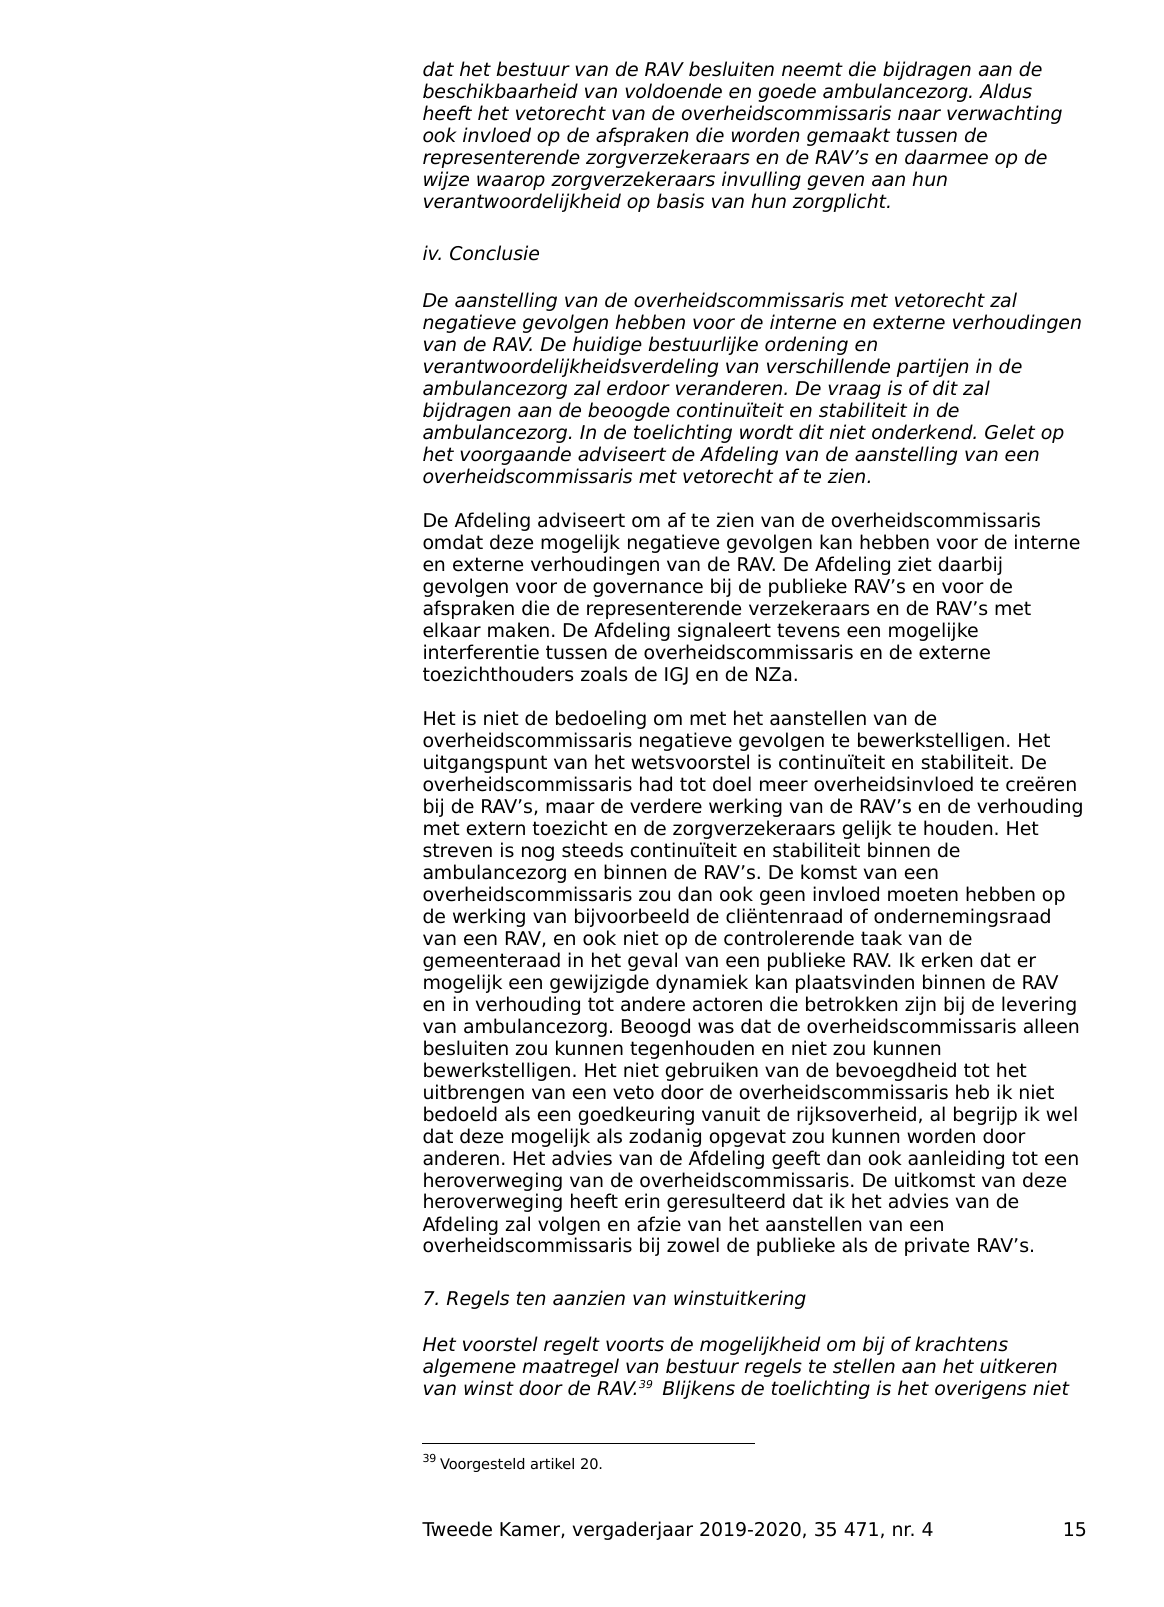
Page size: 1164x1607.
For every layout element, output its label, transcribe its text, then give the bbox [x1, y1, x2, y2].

subtitle 7. Regels ten aanzien van winstuitkering [422, 1287, 1087, 1309]
text Voorgesteld artikel 20. [422, 1452, 1087, 1474]
subtitle iv. Conclusie [422, 243, 1087, 265]
text De Afdeling adviseert om af te zien van de overheidscommissaris omdat deze mogelijk negatieve gevolgen kan hebben voor de interne en externe verhoudingen van de RAV. De Afdeling ziet daarbij gevolgen voor de governance bij de publieke RAV’s en voor de afspraken die de representerende verzekeraars en de RAV’s met elkaar maken. De Afdeling signaleert tevens een mogelijke interferentie tussen de overheidscommissaris en de externe toezichthouders zoals de IGJ en de NZa. [422, 510, 1087, 686]
text Het voorstel regelt voorts de mogelijkheid om bij of krachtens algemene maatregel van bestuur regels te stellen aan het uitkeren van winst door de RAV. Blijkens de toelichting is het overigens niet [422, 1334, 1087, 1400]
text Het is niet de bedoeling om met het aanstellen van de overheidscommissaris negatieve gevolgen te bewerkstelligen. Het uitgangspunt van het wetsvoorstel is continuïteit en stabiliteit. De overheidscommissaris had tot doel meer overheidsinvloed te creëren bij de RAV’s, maar de verdere werking van de RAV’s en de verhouding met extern toezicht en de zorgverzekeraars gelijk te houden. Het streven is nog steeds continuïteit en stabiliteit binnen de ambulancezorg en binnen de RAV’s. De komst van een overheidscommissaris zou dan ook geen invloed moeten hebben op de werking van bijvoorbeeld de cliëntenraad of ondernemingsraad van een RAV, en ook niet op de controlerende taak van de gemeenteraad in het geval van een publieke RAV. Ik erken dat er mogelijk een gewijzigde dynamiek kan plaatsvinden binnen de RAV en in verhouding tot andere actoren die betrokken zijn bij de levering van ambulancezorg. Beoogd was dat de overheidscommissaris alleen besluiten zou kunnen tegenhouden en niet zou kunnen bewerkstelligen. Het niet gebruiken van de bevoegdheid tot het uitbrengen van een veto door de overheidscommissaris heb ik niet bedoeld als een goedkeuring vanuit de rijksoverheid, al begrijp ik wel dat deze mogelijk als zodanig opgevat zou kunnen worden door anderen. Het advies van de Afdeling geeft dan ook aanleiding tot een heroverweging van de overheidscommissaris. De uitkomst van deze heroverweging heeft erin geresulteerd dat ik het advies van de Afdeling zal volgen en afzie van het aanstellen van een overheidscommissaris bij zowel de publieke als de private RAV’s. [422, 708, 1087, 1257]
text dat het bestuur van de RAV besluiten neemt die bijdragen aan de beschikbaarheid van voldoende en goede ambulancezorg. Aldus heeft het vetorecht van de overheidscommissaris naar verwachting ook invloed op de afspraken die worden gemaakt tussen de representerende zorgverzekeraars en de RAV’s en daarmee op de wijze waarop zorgverzekeraars invulling geven aan hun verantwoordelijkheid op basis van hun zorgplicht. [422, 59, 1087, 213]
text De aanstelling van de overheidscommissaris met vetorecht zal negatieve gevolgen hebben voor de interne en externe verhoudingen van de RAV. De huidige bestuurlijke ordening en verantwoordelijkheidsverdeling van verschillende partijen in de ambulancezorg zal erdoor veranderen. De vraag is of dit zal bijdragen aan de beoogde continuïteit en stabiliteit in de ambulancezorg. In de toelichting wordt dit niet onderkend. Gelet op het voorgaande adviseert de Afdeling van de aanstelling van een overheidscommissaris met vetorecht af te zien. [422, 290, 1087, 488]
